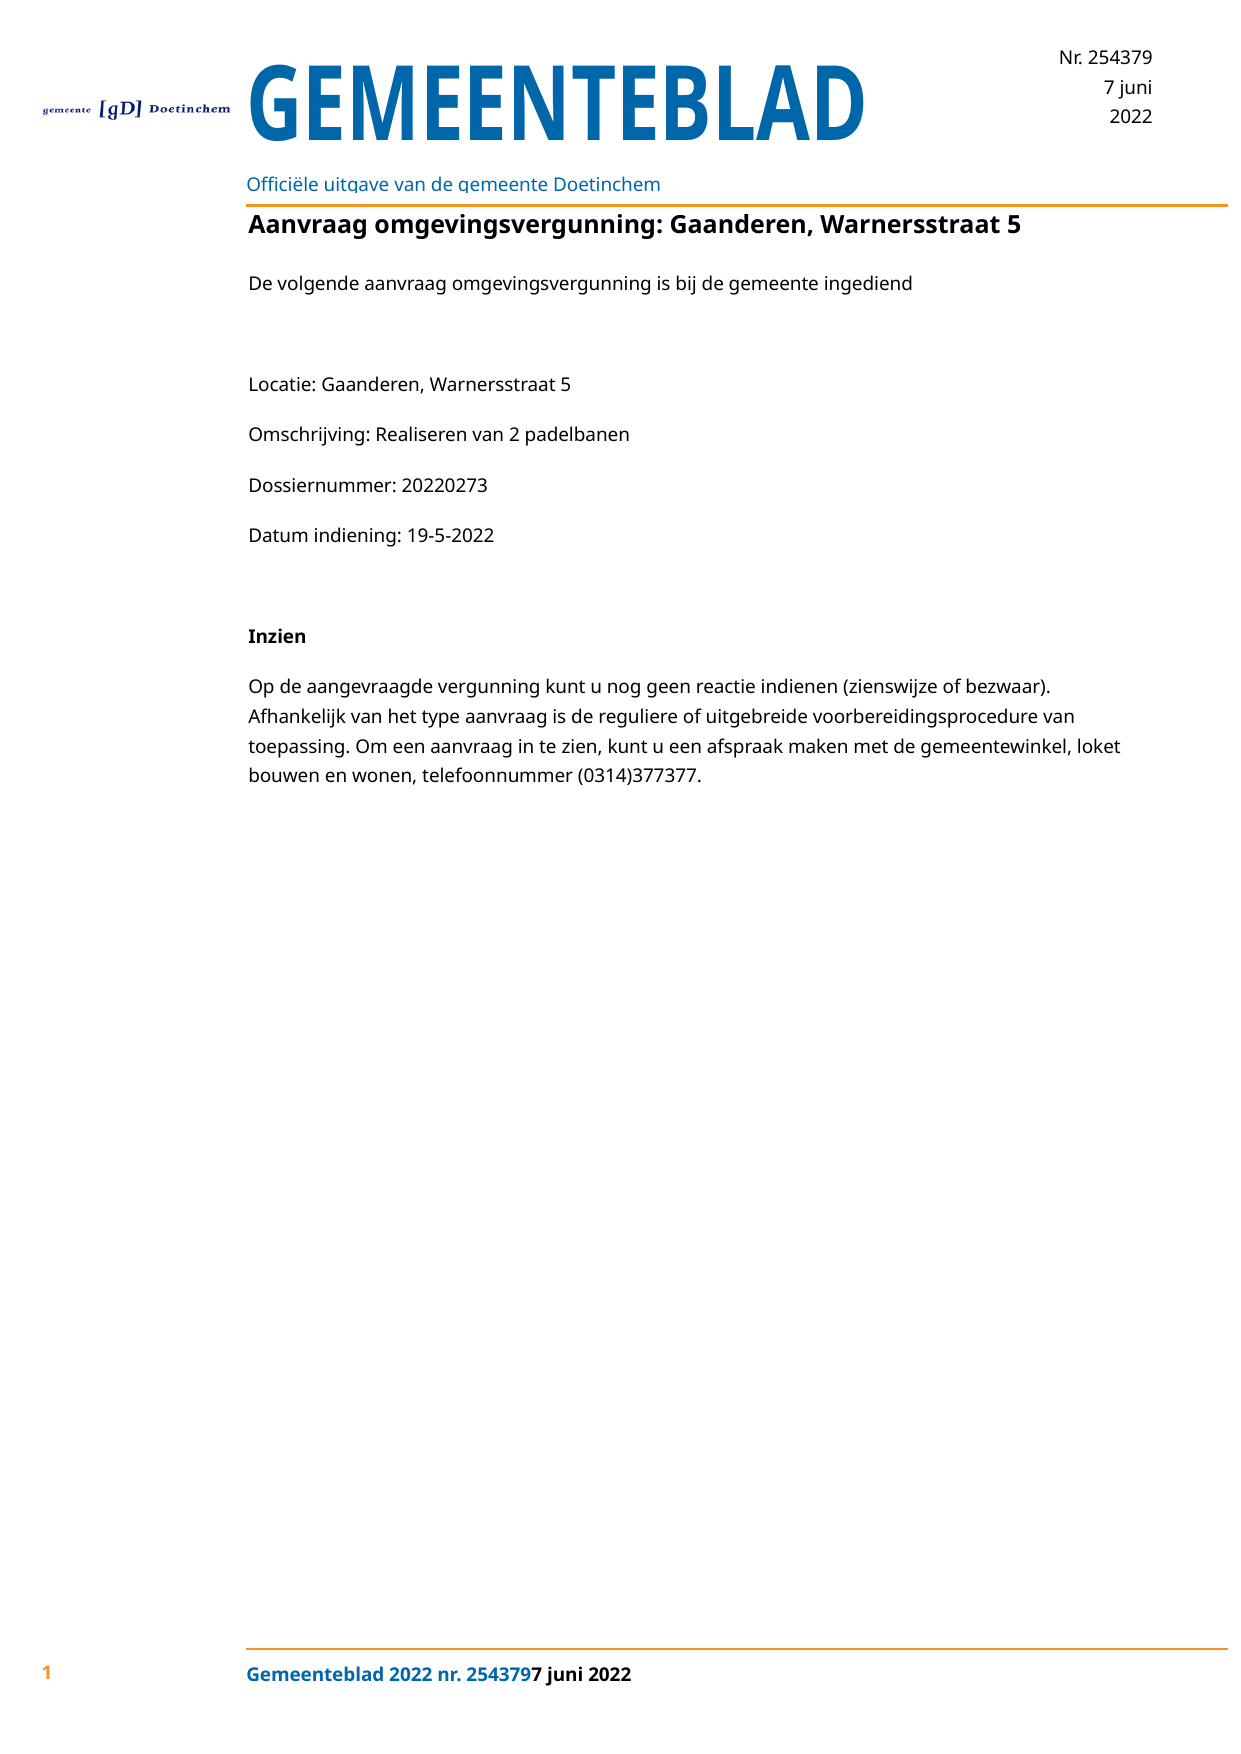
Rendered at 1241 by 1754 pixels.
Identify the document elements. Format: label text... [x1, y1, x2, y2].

text Aanvraag omgevingsvergunning: Gaanderen, Warnersstraat 5 [248, 207, 1152, 241]
text Dossiernummer: 20220273 [248, 472, 1152, 498]
picture [41, 47, 231, 172]
text Inzien [248, 623, 1152, 649]
text Omschrijving: Realiseren van 2 padelbanen [248, 422, 1152, 447]
text De volgende aanvraag omgevingsvergunning is bij de gemeente ingediend [248, 270, 1152, 296]
text Datum indiening: 19-5-2022 [248, 522, 1152, 548]
text Op de aangevraagde vergunning kunt u nog geen reactie indienen (zienswijze of bezwaar). Afhankelijk van het type aanvraag is de reguliere of uitgebreide voorbereidingsprocedure van toepassing. Om een aanvraag in te zien, kunt u een afspraak maken met de gemeentewinkel, loket bouwen en wonen, telefoonnummer (0314)377377. [248, 674, 1152, 788]
text Locatie: Gaanderen, Warnersstraat 5 [248, 371, 1152, 397]
